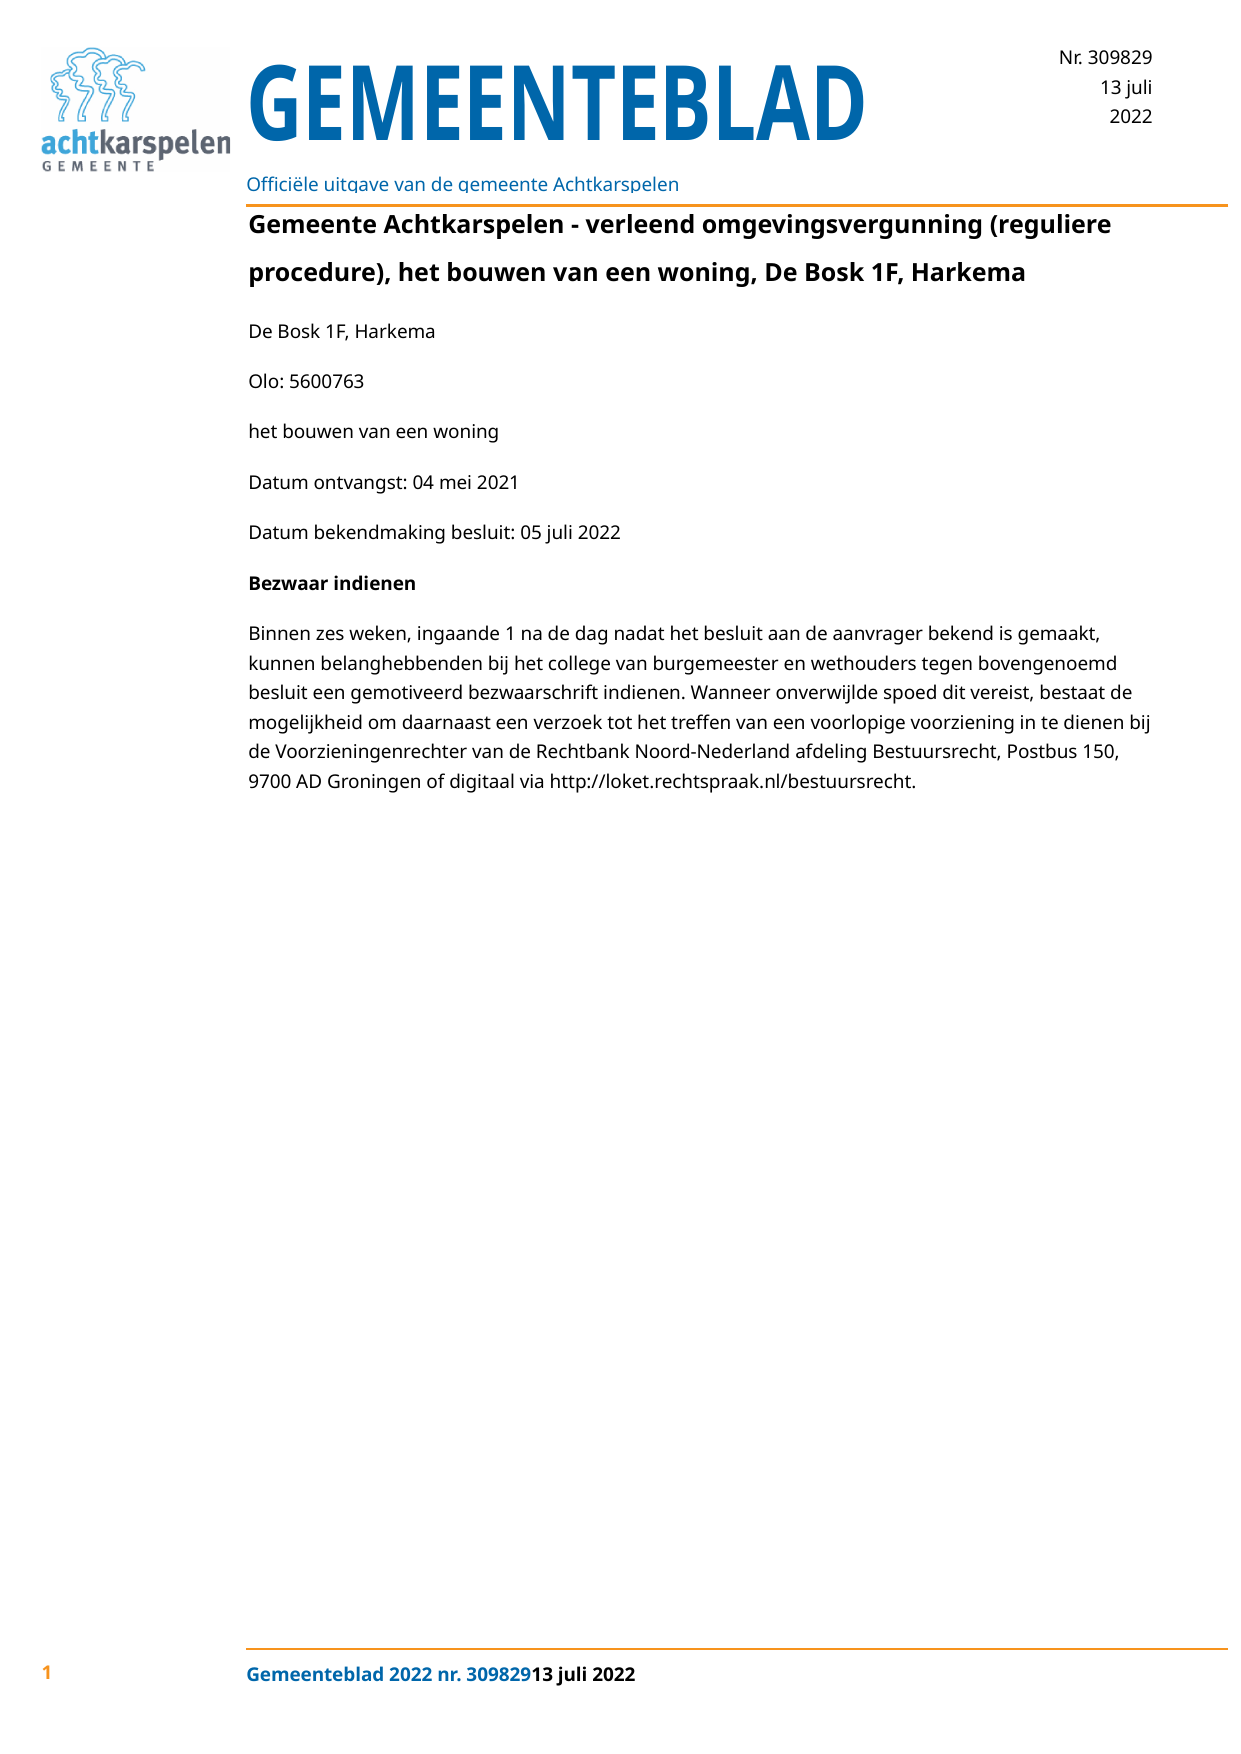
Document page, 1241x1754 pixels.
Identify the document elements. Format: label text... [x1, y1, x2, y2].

text Datum ontvangst: 04 mei 2021 [248, 469, 1152, 495]
text Bezwaar indienen [248, 570, 1152, 596]
text Datum bekendmaking besluit: 05 juli 2022 [248, 519, 1152, 545]
text het bouwen van een woning [248, 419, 1152, 444]
text De Bosk 1F, Harkema [248, 318, 1152, 344]
picture [41, 47, 231, 172]
text Olo: 5600763 [248, 368, 1152, 394]
text Gemeente Achtkarspelen - verleend omgevingsvergunning (reguliere procedure), het bouwen van een woning, De Bosk 1F, Harkema [248, 207, 1152, 288]
text Binnen zes weken, ingaande 1 na de dag nadat het besluit aan de aanvrager bekend is gemaakt, kunnen belanghebbenden bij het college van burgemeester en wethouders tegen bovengenoemd besluit een gemotiveerd bezwaarschrift indienen. Wanneer onverwijlde spoed dit vereist, bestaat de mogelijkheid om daarnaast een verzoek tot het treffen van een voorlopige voorziening in te dienen bij de Voorzieningenrechter van de Rechtbank Noord-Nederland afdeling Bestuursrecht, Postbus 150, 9700 AD Groningen of digitaal via http://loket.rechtspraak.nl/bestuursrecht. [248, 620, 1152, 794]
